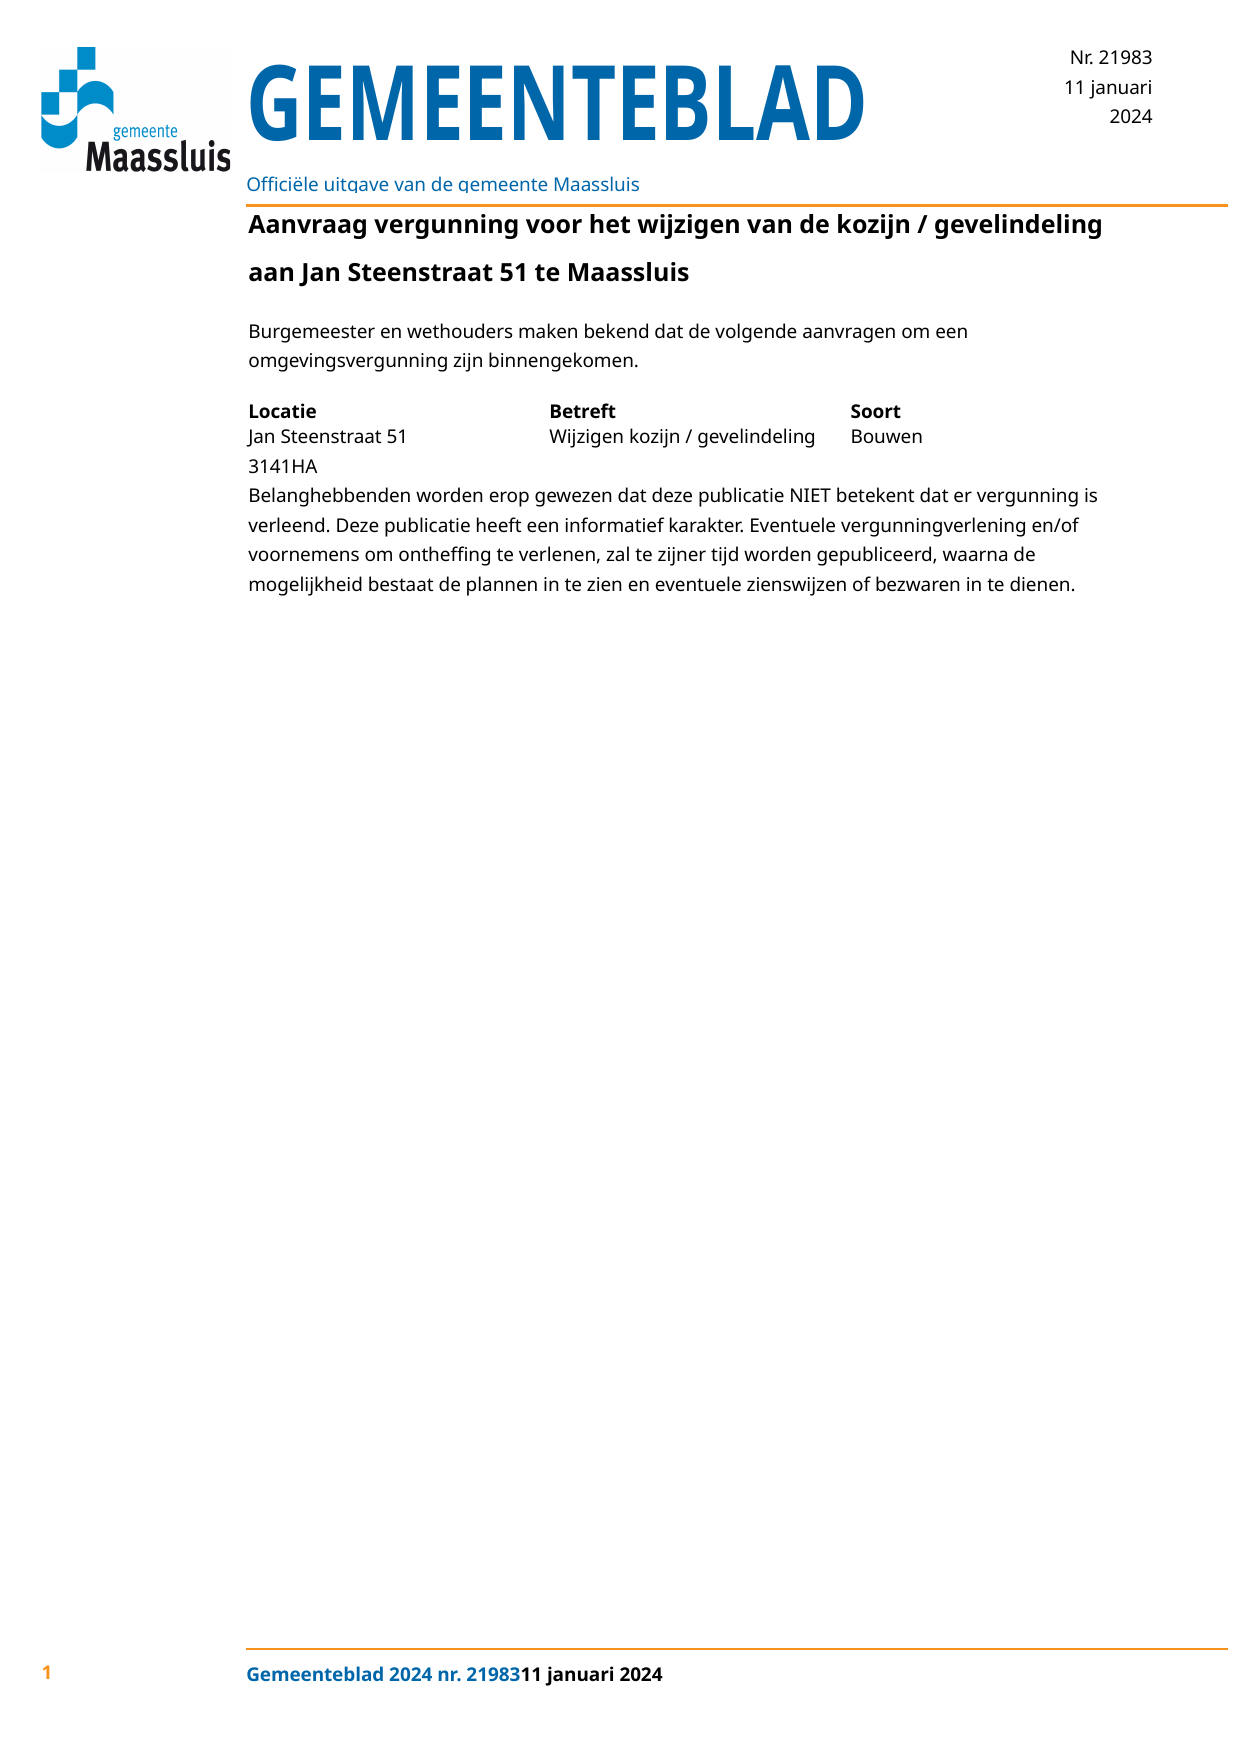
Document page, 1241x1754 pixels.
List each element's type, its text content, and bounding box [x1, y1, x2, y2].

table_cell Wijzigen kozijn / gevelindeling [549, 424, 850, 479]
table_cell Jan Steenstraat 51 3141HA [248, 424, 549, 479]
picture [41, 47, 77, 92]
table_cell Bouwen [850, 424, 1152, 479]
text Aanvraag vergunning voor het wijzigen van de kozijn / gevelindeling aan Jan Steenstraat 51 te Maassluis [248, 207, 1152, 288]
table_header Soort [850, 398, 1152, 424]
table_header Betreft [549, 398, 850, 424]
text Belanghebbenden worden erop gewezen dat deze publicatie NIET betekent dat er vergunning is verleend. Deze publicatie heeft een informatief karakter. Eventuele vergunningverlening en/of voornemens om ontheffing te verlenen, zal te zijner tijd worden gepubliceerd, waarna de mogelijkheid bestaat de plannen in te zien en eventuele zienswijzen of bezwaren in te dienen. [248, 482, 1152, 597]
table_header Locatie [248, 398, 549, 424]
text Burgemeester en wethouders maken bekend dat de volgende aanvragen om een omgevingsvergunning zijn binnengekomen. [248, 318, 1152, 373]
picture [41, 47, 231, 172]
